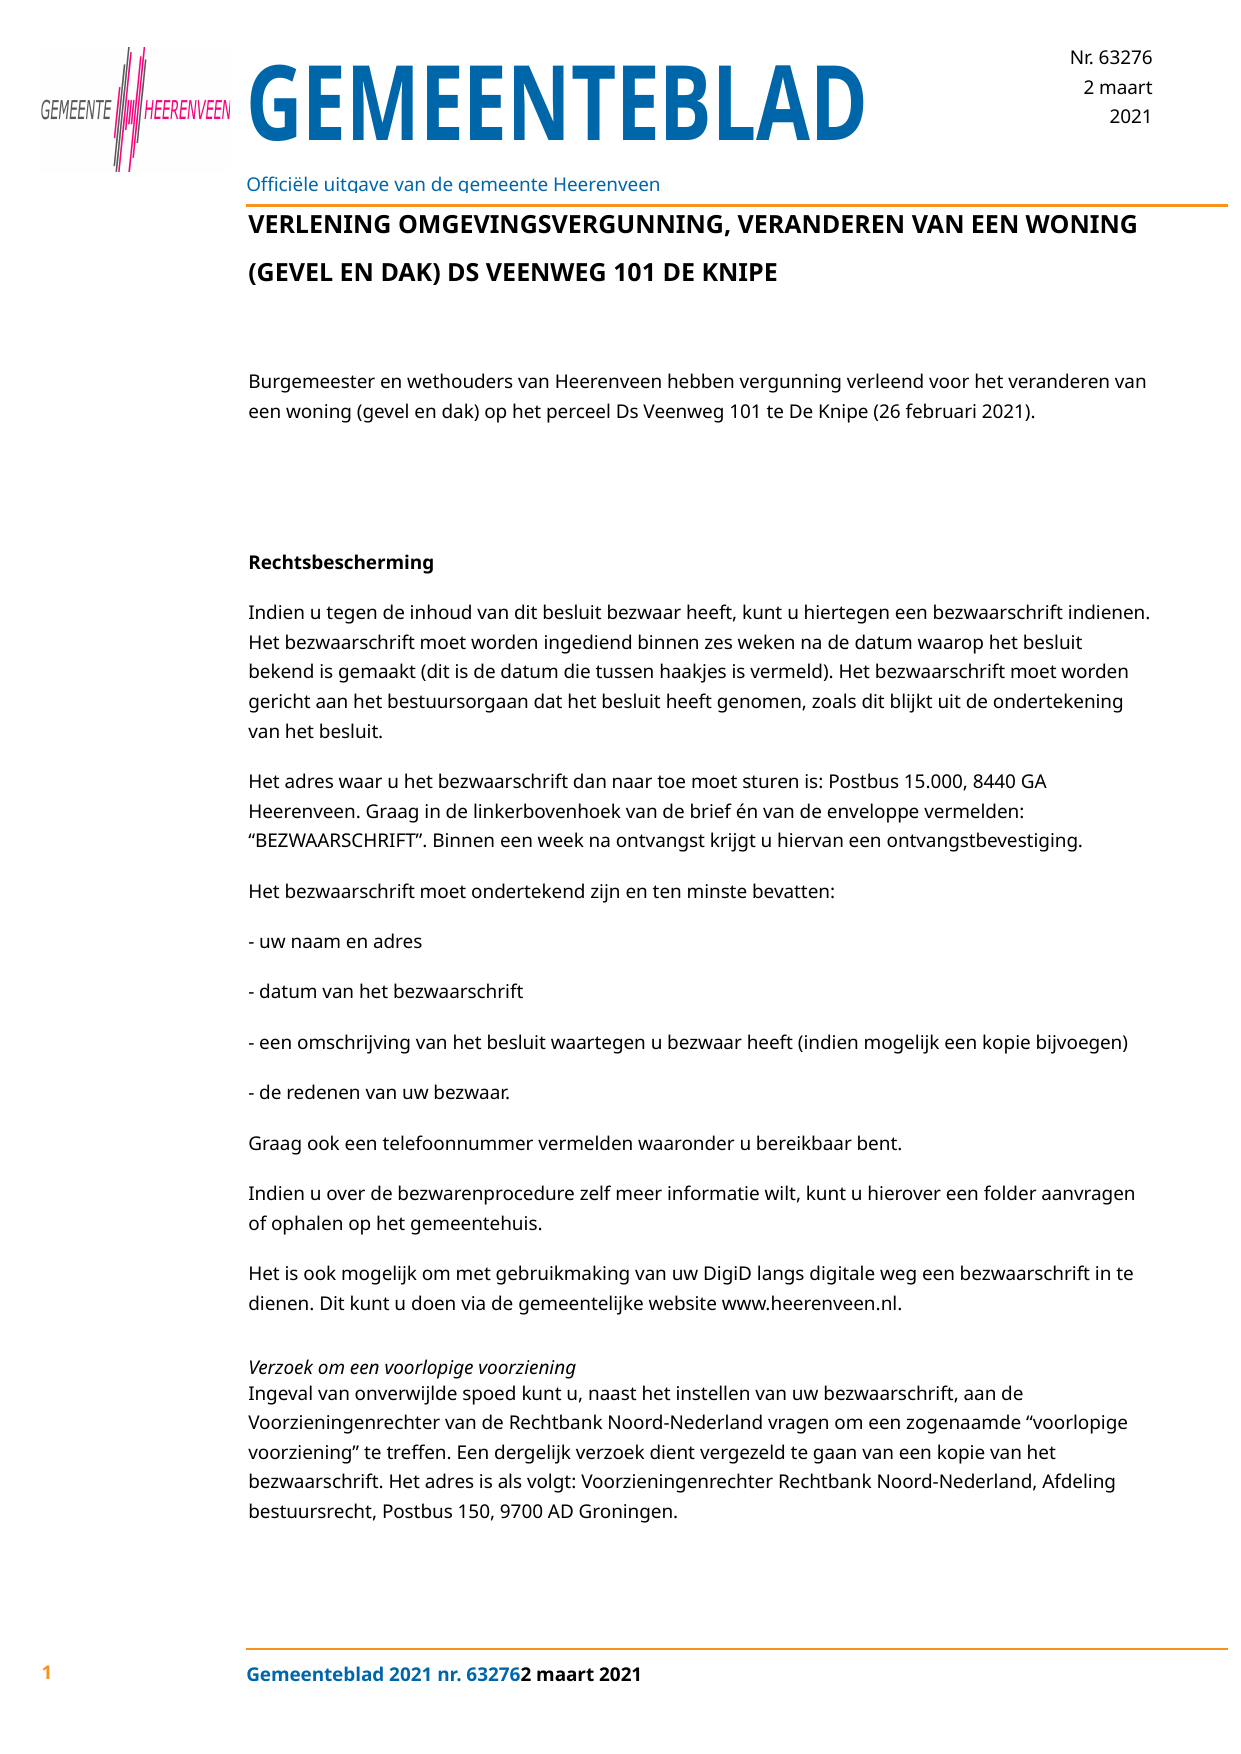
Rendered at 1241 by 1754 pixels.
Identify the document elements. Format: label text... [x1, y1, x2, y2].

text VERLENING OMGEVINGSVERGUNNING, VERANDEREN VAN EEN WONING (GEVEL EN DAK) DS VEENWEG 101 DE KNIPE [248, 207, 1152, 288]
text - de redenen van uw bezwaar. [248, 1079, 1152, 1105]
text Indien u over de bezwarenprocedure zelf meer informatie wilt, kunt u hierover een folder aanvragen of ophalen op het gemeentehuis. [248, 1180, 1152, 1236]
text Ingeval van onverwijlde spoed kunt u, naast het instellen van uw bezwaarschrift, aan de Voorzieningenrechter van de Rechtbank Noord-Nederland vragen om een zogenaamde “voorlopige voorziening” te treffen. Een dergelijk verzoek dient vergezeld te gaan van een kopie van het bezwaarschrift. Het adres is als volgt: Voorzieningenrechter Rechtbank Noord-Nederland, Afdeling bestuursrecht, Postbus 150, 9700 AD Groningen. [248, 1380, 1152, 1524]
text Het is ook mogelijk om met gebruikmaking van uw DigiD langs digitale weg een bezwaarschrift in te dienen. Dit kunt u doen via de gemeentelijke website www.heerenveen.nl. [248, 1260, 1152, 1316]
picture [41, 47, 231, 172]
text - een omschrijving van het besluit waartegen u bezwaar heeft (indien mogelijk een kopie bijvoegen) [248, 1029, 1152, 1055]
text Rechtsbescherming [248, 549, 1152, 575]
text Het bezwaarschrift moet ondertekend zijn en ten minste bevatten: [248, 878, 1152, 904]
text Graag ook een telefoonnummer vermelden waaronder u bereikbaar bent. [248, 1130, 1152, 1156]
text Het adres waar u het bezwaarschrift dan naar toe moet sturen is: Postbus 15.000, 8440 GA Heerenveen. Graag in de linkerbovenhoek van de brief én van de enveloppe vermelden: “BEZWAARSCHRIFT”. Binnen een week na ontvangst krijgt u hiervan een ontvangstbevestiging. [248, 768, 1152, 853]
text Verzoek om een voorlopige voorziening [248, 1354, 1152, 1380]
text Indien u tegen de inhoud van dit besluit bezwaar heeft, kunt u hiertegen een bezwaarschrift indienen. Het bezwaarschrift moet worden ingediend binnen zes weken na de datum waarop het besluit bekend is gemaakt (dit is de datum die tussen haakjes is vermeld). Het bezwaarschrift moet worden gericht aan het bestuursorgaan dat het besluit heeft genomen, zoals dit blijkt uit de ondertekening van het besluit. [248, 599, 1152, 744]
text Burgemeester en wethouders van Heerenveen hebben vergunning verleend voor het veranderen van een woning (gevel en dak) op het perceel Ds Veenweg 101 te De Knipe (26 februari 2021). [248, 368, 1152, 424]
text - uw naam en adres [248, 928, 1152, 954]
text - datum van het bezwaarschrift [248, 979, 1152, 1004]
